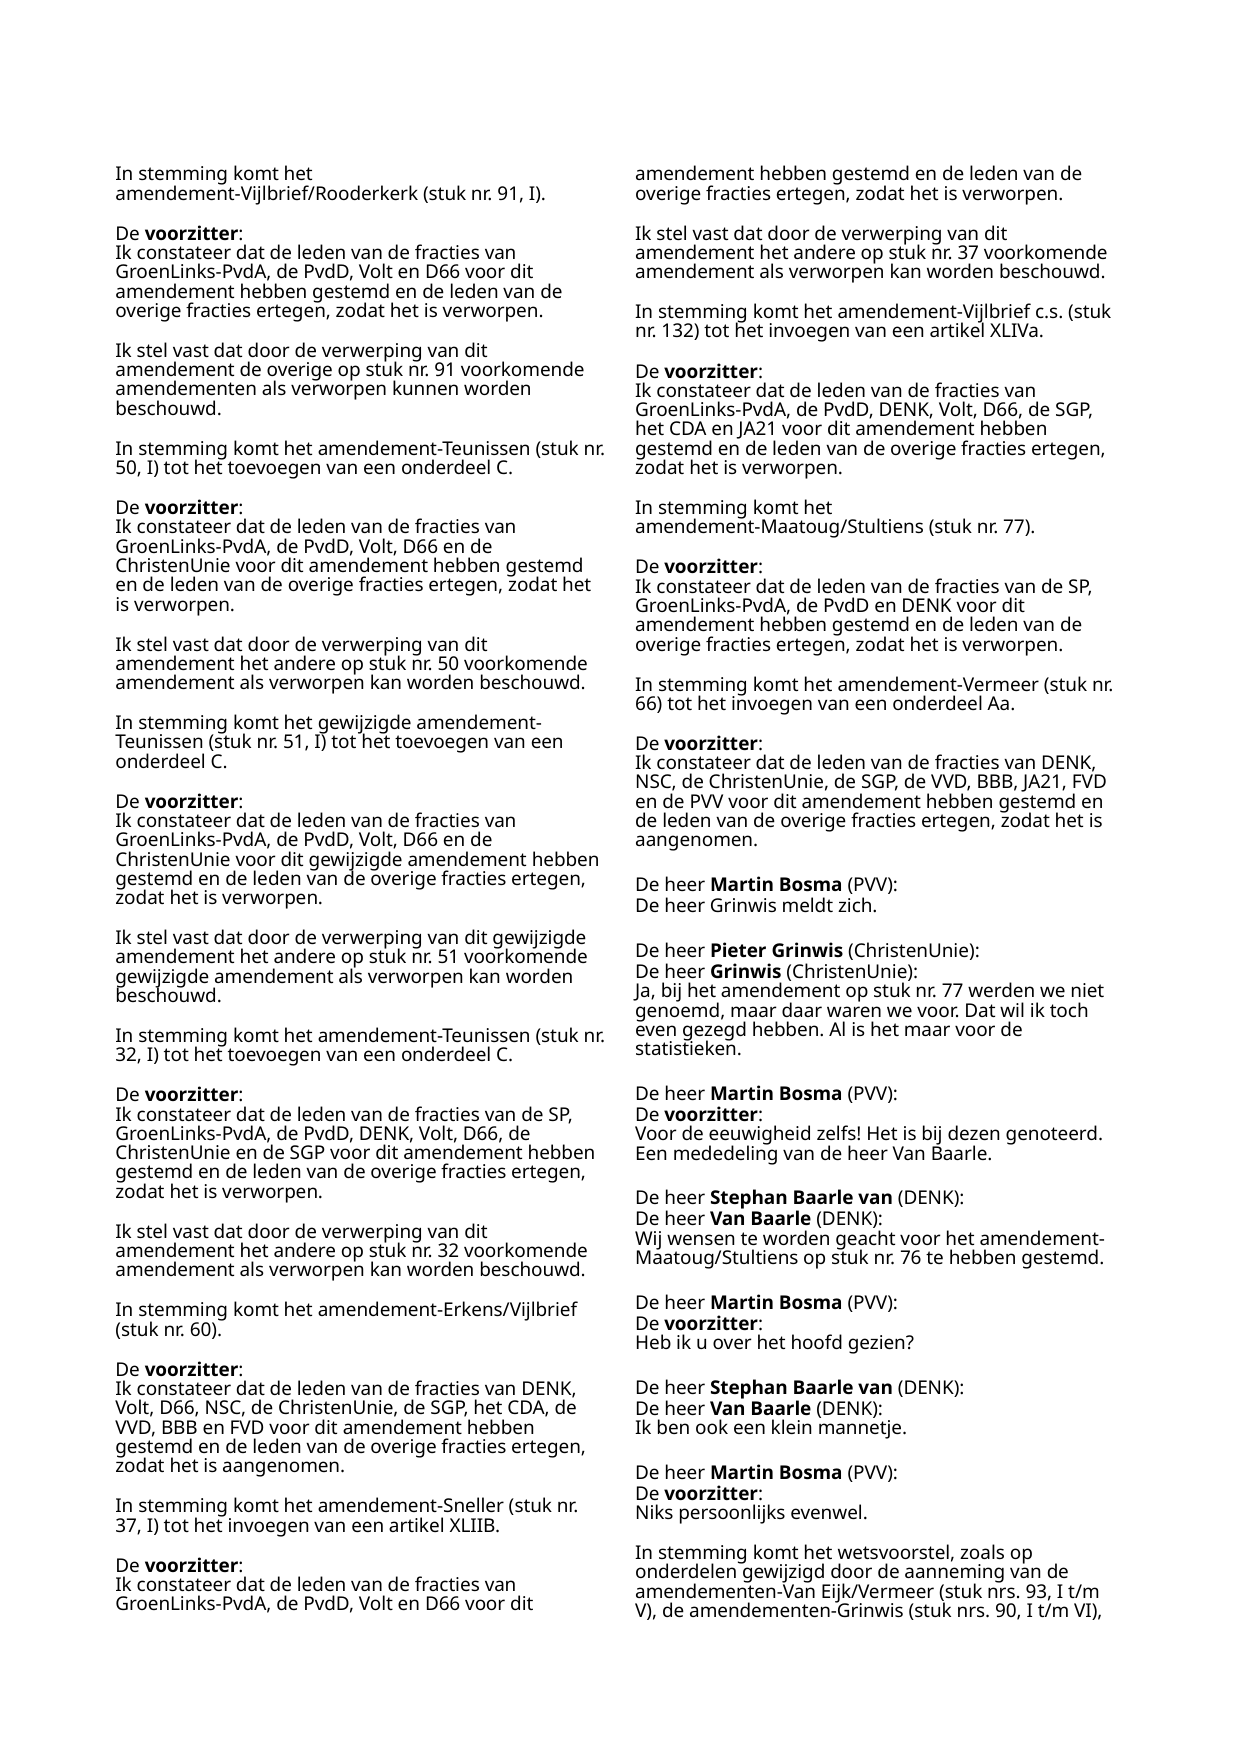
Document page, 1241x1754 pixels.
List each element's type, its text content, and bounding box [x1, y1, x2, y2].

text De heer Grinwis (ChristenUnie): [635, 963, 1125, 982]
text Heb ik u over het hoofd gezien? [635, 1334, 1125, 1353]
text De heer Grinwis meldt zich. [635, 897, 1125, 916]
text De voorzitter: [635, 363, 1125, 382]
text De voorzitter: [115, 1557, 605, 1576]
text De voorzitter: [115, 793, 605, 812]
text In stemming komt het amendement-Teunissen (stuk nr. 32, I) tot het toevoegen van een onderdeel C. [115, 1027, 605, 1066]
text In stemming komt het wetsvoorstel, zoals op onderdelen gewijzigd door de aanneming van de amendementen-Van Eijk/Vermeer (stuk nrs. 93, I t/m V), de amendementen-Grinwis (stuk nrs. 90, I t/m VI), [635, 1544, 1125, 1621]
text De voorzitter: [635, 1315, 1125, 1334]
text De heer Van Baarle (DENK): [635, 1210, 1125, 1229]
text De voorzitter: [115, 225, 605, 244]
text Ik constateer dat de leden van de fracties van de SP, GroenLinks-PvdA, de PvdD, DENK, Volt, D66, de ChristenUnie en de SGP voor dit amendement hebben gestemd en de leden van de overige fracties ertegen, zodat het is verworpen. [115, 1106, 605, 1202]
text In stemming komt het gewijzigde amendement-Teunissen (stuk nr. 51, I) tot het toevoegen van een onderdeel C. [115, 714, 605, 772]
text Ik stel vast dat door de verwerping van dit amendement de overige op stuk nr. 91 voorkomende amendementen als verworpen kunnen worden beschouwd. [115, 342, 605, 419]
text De heer Martin Bosma (PVV): [635, 1080, 1125, 1106]
text Ik constateer dat de leden van de fracties van de SP, GroenLinks-PvdA, de PvdD en DENK voor dit amendement hebben gestemd en de leden van de overige fracties ertegen, zodat het is verworpen. [635, 578, 1125, 655]
text Voor de eeuwigheid zelfs! Het is bij dezen genoteerd. Een mededeling van de heer Van Baarle. [635, 1125, 1125, 1164]
text Ik stel vast dat door de verwerping van dit amendement het andere op stuk nr. 32 voorkomende amendement als verworpen kan worden beschouwd. [115, 1223, 605, 1281]
text In stemming komt het amendement-Sneller (stuk nr. 37, I) tot het invoegen van een artikel XLIIB. [115, 1497, 605, 1536]
text De voorzitter: [115, 1361, 605, 1380]
text De heer Martin Bosma (PVV): [635, 1289, 1125, 1315]
text Ja, bij het amendement op stuk nr. 77 werden we niet genoemd, maar daar waren we voor. Dat wil ik toch even gezegd hebben. Al is het maar voor de statistieken. [635, 982, 1125, 1059]
text De voorzitter: [115, 499, 605, 518]
text De heer Stephan Baarle van (DENK): [635, 1184, 1125, 1210]
text Ik constateer dat de leden van de fracties van GroenLinks-PvdA, de PvdD, DENK, Volt, D66, de SGP, het CDA en JA21 voor dit amendement hebben gestemd en de leden van de overige fracties ertegen, zodat het is verworpen. [635, 382, 1125, 478]
text Ik stel vast dat door de verwerping van dit gewijzigde amendement het andere op stuk nr. 51 voorkomende gewijzigde amendement als verworpen kan worden beschouwd. [115, 929, 605, 1006]
text In stemming komt het amendement-Maatoug/Stultiens (stuk nr. 77). [635, 499, 1125, 538]
text De heer Martin Bosma (PVV): [635, 871, 1125, 897]
text Ik stel vast dat door de verwerping van dit amendement het andere op stuk nr. 50 voorkomende amendement als verworpen kan worden beschouwd. [115, 636, 605, 693]
text Ik constateer dat de leden van de fracties van GroenLinks-PvdA, de PvdD, Volt, D66 en de ChristenUnie voor dit amendement hebben gestemd en de leden van de overige fracties ertegen, zodat het is verworpen. [115, 518, 605, 615]
text In stemming komt het amendement-Vijlbrief/Rooderkerk (stuk nr. 91, I). [115, 165, 605, 204]
text Ik constateer dat de leden van de fracties van GroenLinks-PvdA, de PvdD, Volt en D66 voor dit amendement hebben gestemd en de leden van de overige fracties ertegen, zodat het is verworpen. [115, 244, 605, 321]
text In stemming komt het amendement-Teunissen (stuk nr. 50, I) tot het toevoegen van een onderdeel C. [115, 440, 605, 478]
text Ik constateer dat de leden van de fracties van DENK, NSC, de ChristenUnie, de SGP, de VVD, BBB, JA21, FVD en de PVV voor dit amendement hebben gestemd en de leden van de overige fracties ertegen, zodat het is aangenomen. [635, 754, 1125, 851]
text In stemming komt het amendement-Vijlbrief c.s. (stuk nr. 132) tot het invoegen van een artikel XLIVa. [635, 303, 1125, 342]
text De voorzitter: [115, 1086, 605, 1106]
text De heer Pieter Grinwis (ChristenUnie): [635, 937, 1125, 963]
text Ik constateer dat de leden van de fracties van DENK, Volt, D66, NSC, de ChristenUnie, de SGP, het CDA, de VVD, BBB en FVD voor dit amendement hebben gestemd en de leden van de overige fracties ertegen, zodat het is aangenomen. [115, 1380, 605, 1476]
text Ik stel vast dat door de verwerping van dit amendement het andere op stuk nr. 37 voorkomende amendement als verworpen kan worden beschouwd. [635, 224, 1125, 282]
text De heer Stephan Baarle van (DENK): [635, 1374, 1125, 1400]
text In stemming komt het amendement-Vermeer (stuk nr. 66) tot het invoegen van een onderdeel Aa. [635, 676, 1125, 714]
text Wij wensen te worden geacht voor het amendement-Maatoug/Stultiens op stuk nr. 76 te hebben gestemd. [635, 1229, 1125, 1268]
text Ik ben ook een klein mannetje. [635, 1419, 1125, 1438]
text De heer Martin Bosma (PVV): [635, 1459, 1125, 1485]
text Ik constateer dat de leden van de fracties van GroenLinks-PvdA, de PvdD, Volt en D66 voor dit [115, 1576, 605, 1614]
text Ik constateer dat de leden van de fracties van GroenLinks-PvdA, de PvdD, Volt, D66 en de ChristenUnie voor dit gewijzigde amendement hebben gestemd en de leden van de overige fracties ertegen, zodat het is verworpen. [115, 812, 605, 908]
text De voorzitter: [635, 1485, 1125, 1504]
text De voorzitter: [635, 1106, 1125, 1125]
text In stemming komt het amendement-Erkens/Vijlbrief (stuk nr. 60). [115, 1301, 605, 1340]
text Niks persoonlijks evenwel. [635, 1504, 1125, 1523]
text amendement hebben gestemd en de leden van de overige fracties ertegen, zodat het is verworpen. [635, 165, 1125, 204]
text De voorzitter: [635, 558, 1125, 578]
text De voorzitter: [635, 735, 1125, 754]
text De heer Van Baarle (DENK): [635, 1400, 1125, 1419]
